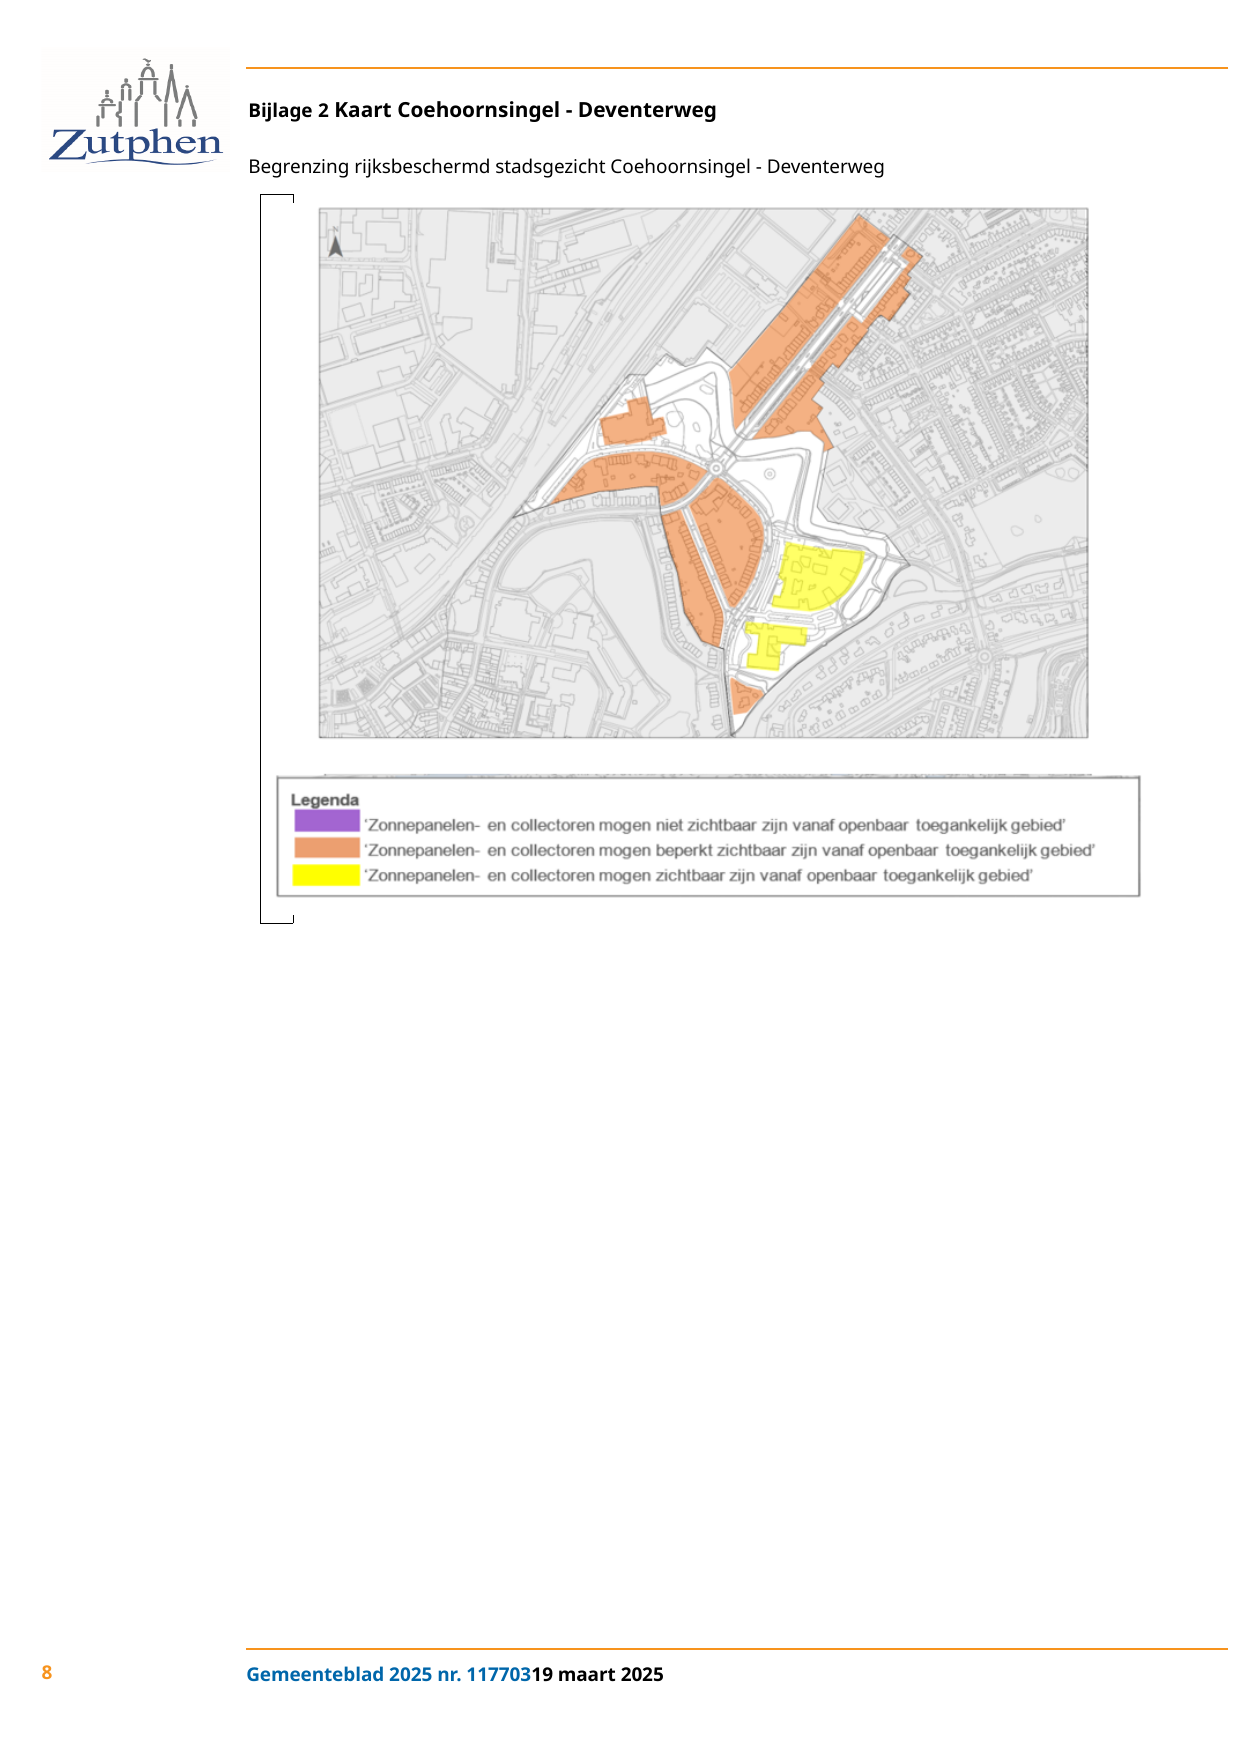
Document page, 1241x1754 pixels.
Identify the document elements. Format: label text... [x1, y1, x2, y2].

picture [41, 47, 231, 172]
text Bijlage 2 Kaart Coehoornsingel - Deventerweg [248, 95, 1152, 123]
picture [268, 203, 1173, 915]
text Begrenzing rijksbeschermd stadsgezicht Coehoornsingel - Deventerweg [248, 153, 1152, 179]
